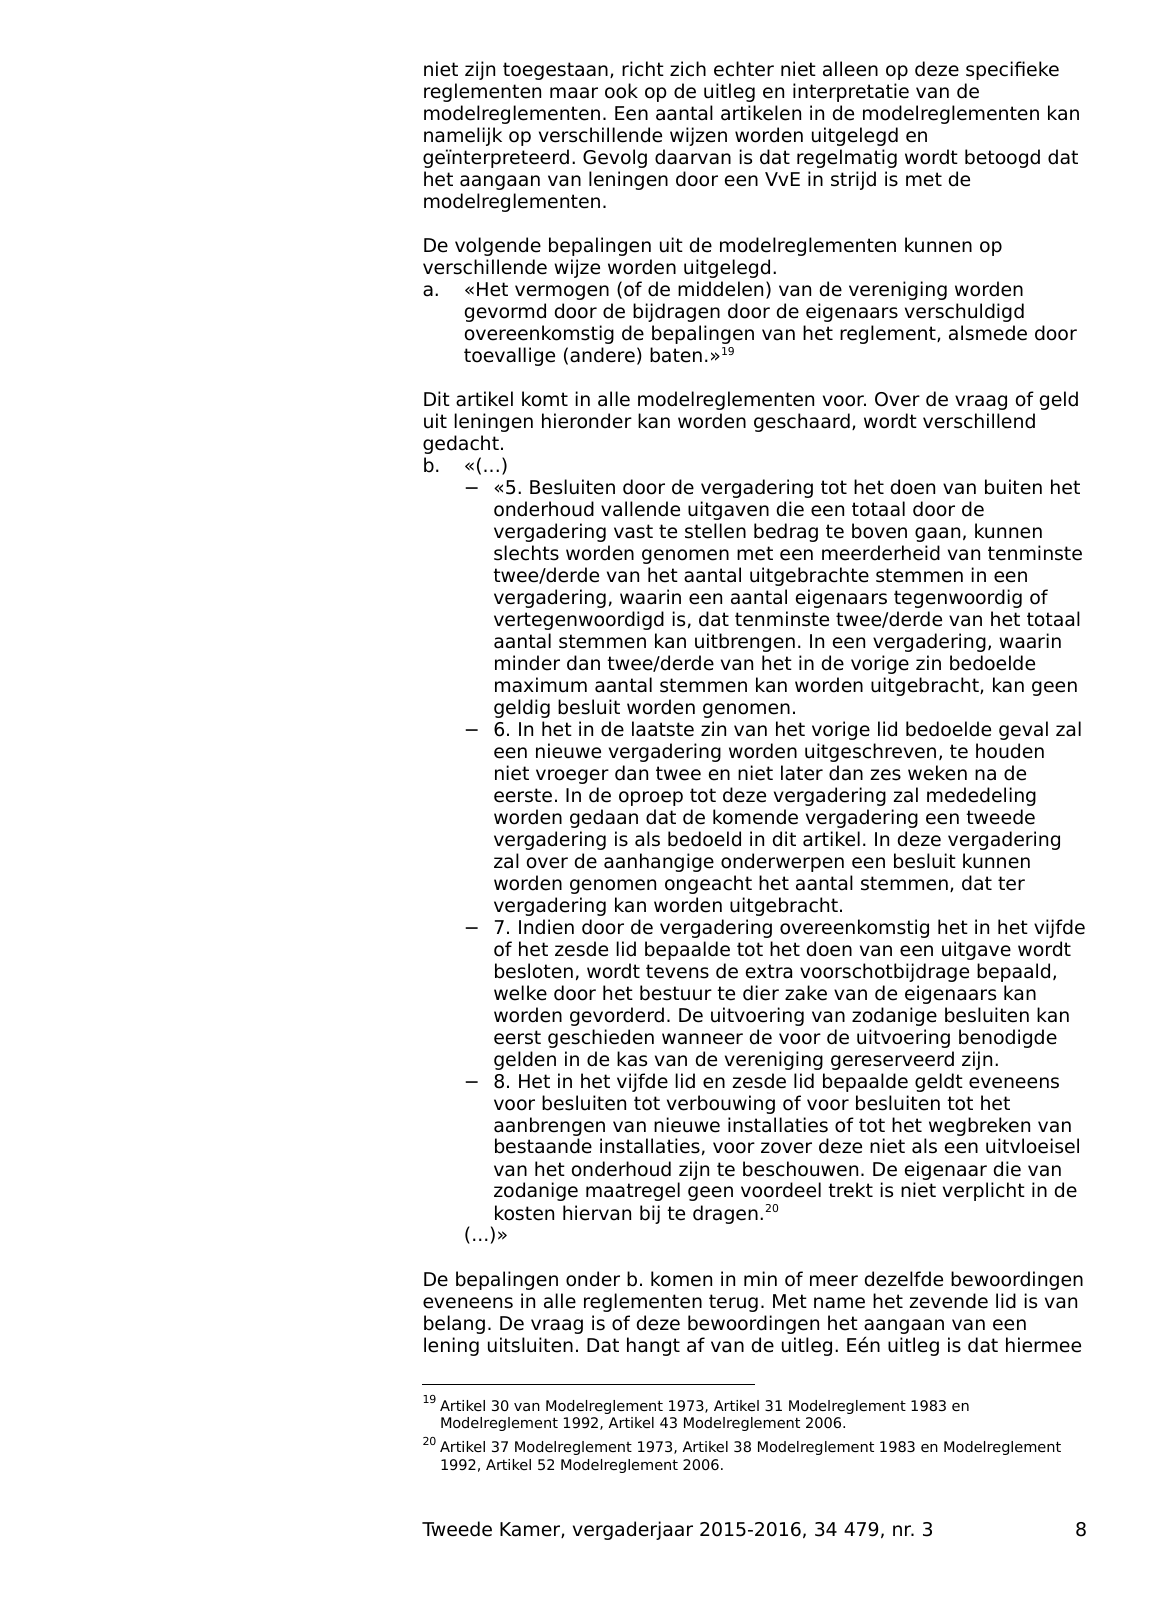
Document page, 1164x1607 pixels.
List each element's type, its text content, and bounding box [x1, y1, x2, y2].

text a. «Het vermogen (of de middelen) van de vereniging worden gevormd door de bijdragen door de eigenaars verschuldigd overeenkomstig de bepalingen van het reglement, alsmede door toevallige (andere) baten.» [422, 279, 1087, 367]
text − 6. In het in de laatste zin van het vorige lid bedoelde geval zal een nieuwe vergadering worden uitgeschreven, te houden niet vroeger dan twee en niet later dan zes weken na de eerste. In de oproep tot deze vergadering zal mededeling worden gedaan dat de komende vergadering een tweede vergadering is als bedoeld in dit artikel. In deze vergadering zal over de aanhangige onderwerpen een besluit kunnen worden genomen ongeacht het aantal stemmen, dat ter vergadering kan worden uitgebracht. [464, 719, 1087, 917]
text b. «(...) [422, 455, 1087, 477]
text (...)» [464, 1224, 1087, 1246]
text − 7. Indien door de vergadering overeenkomstig het in het vijfde of het zesde lid bepaalde tot het doen van een uitgave wordt besloten, wordt tevens de extra voorschotbijdrage bepaald, welke door het bestuur te dier zake van de eigenaars kan worden gevorderd. De uitvoering van zodanige besluiten kan eerst geschieden wanneer de voor de uitvoering benodigde gelden in de kas van de vereniging gereserveerd zijn. [464, 917, 1087, 1071]
text Artikel 37 Modelreglement 1973, Artikel 38 Modelreglement 1983 en Modelreglement 1992, Artikel 52 Modelreglement 2006. [422, 1435, 1087, 1474]
text − 8. Het in het vijfde lid en zesde lid bepaalde geldt eveneens voor besluiten tot verbouwing of voor besluiten tot het aanbrengen van nieuwe installaties of tot het wegbreken van bestaande installaties, voor zover deze niet als een uitvloeisel van het onderhoud zijn te beschouwen. De eigenaar die van zodanige maatregel geen voordeel trekt is niet verplicht in de kosten hiervan bij te dragen. [464, 1071, 1087, 1224]
text De volgende bepalingen uit de modelreglementen kunnen op verschillende wijze worden uitgelegd. [422, 235, 1087, 279]
text − «5. Besluiten door de vergadering tot het doen van buiten het onderhoud vallende uitgaven die een totaal door de vergadering vast te stellen bedrag te boven gaan, kunnen slechts worden genomen met een meerderheid van tenminste twee/derde van het aantal uitgebrachte stemmen in een vergadering, waarin een aantal eigenaars tegenwoordig of vertegenwoordigd is, dat tenminste twee/derde van het totaal aantal stemmen kan uitbrengen. In een vergadering, waarin minder dan twee/derde van het in de vorige zin bedoelde maximum aantal stemmen kan worden uitgebracht, kan geen geldig besluit worden genomen. [464, 477, 1087, 719]
text De bepalingen onder b. komen in min of meer dezelfde bewoordingen eveneens in alle reglementen terug. Met name het zevende lid is van belang. De vraag is of deze bewoordingen het aangaan van een lening uitsluiten. Dat hangt af van de uitleg. Eén uitleg is dat hiermee [422, 1268, 1087, 1356]
text Dit artikel komt in alle modelreglementen voor. Over de vraag of geld uit leningen hieronder kan worden geschaard, wordt verschillend gedacht. [422, 389, 1087, 455]
text Artikel 30 van Modelreglement 1973, Artikel 31 Modelreglement 1983 en Modelreglement 1992, Artikel 43 Modelreglement 2006. [422, 1393, 1087, 1432]
text niet zijn toegestaan, richt zich echter niet alleen op deze specifieke reglementen maar ook op de uitleg en interpretatie van de modelreglementen. Een aantal artikelen in de modelreglementen kan namelijk op verschillende wijzen worden uitgelegd en geïnterpreteerd. Gevolg daarvan is dat regelmatig wordt betoogd dat het aangaan van leningen door een VvE in strijd is met de modelreglementen. [422, 59, 1087, 213]
